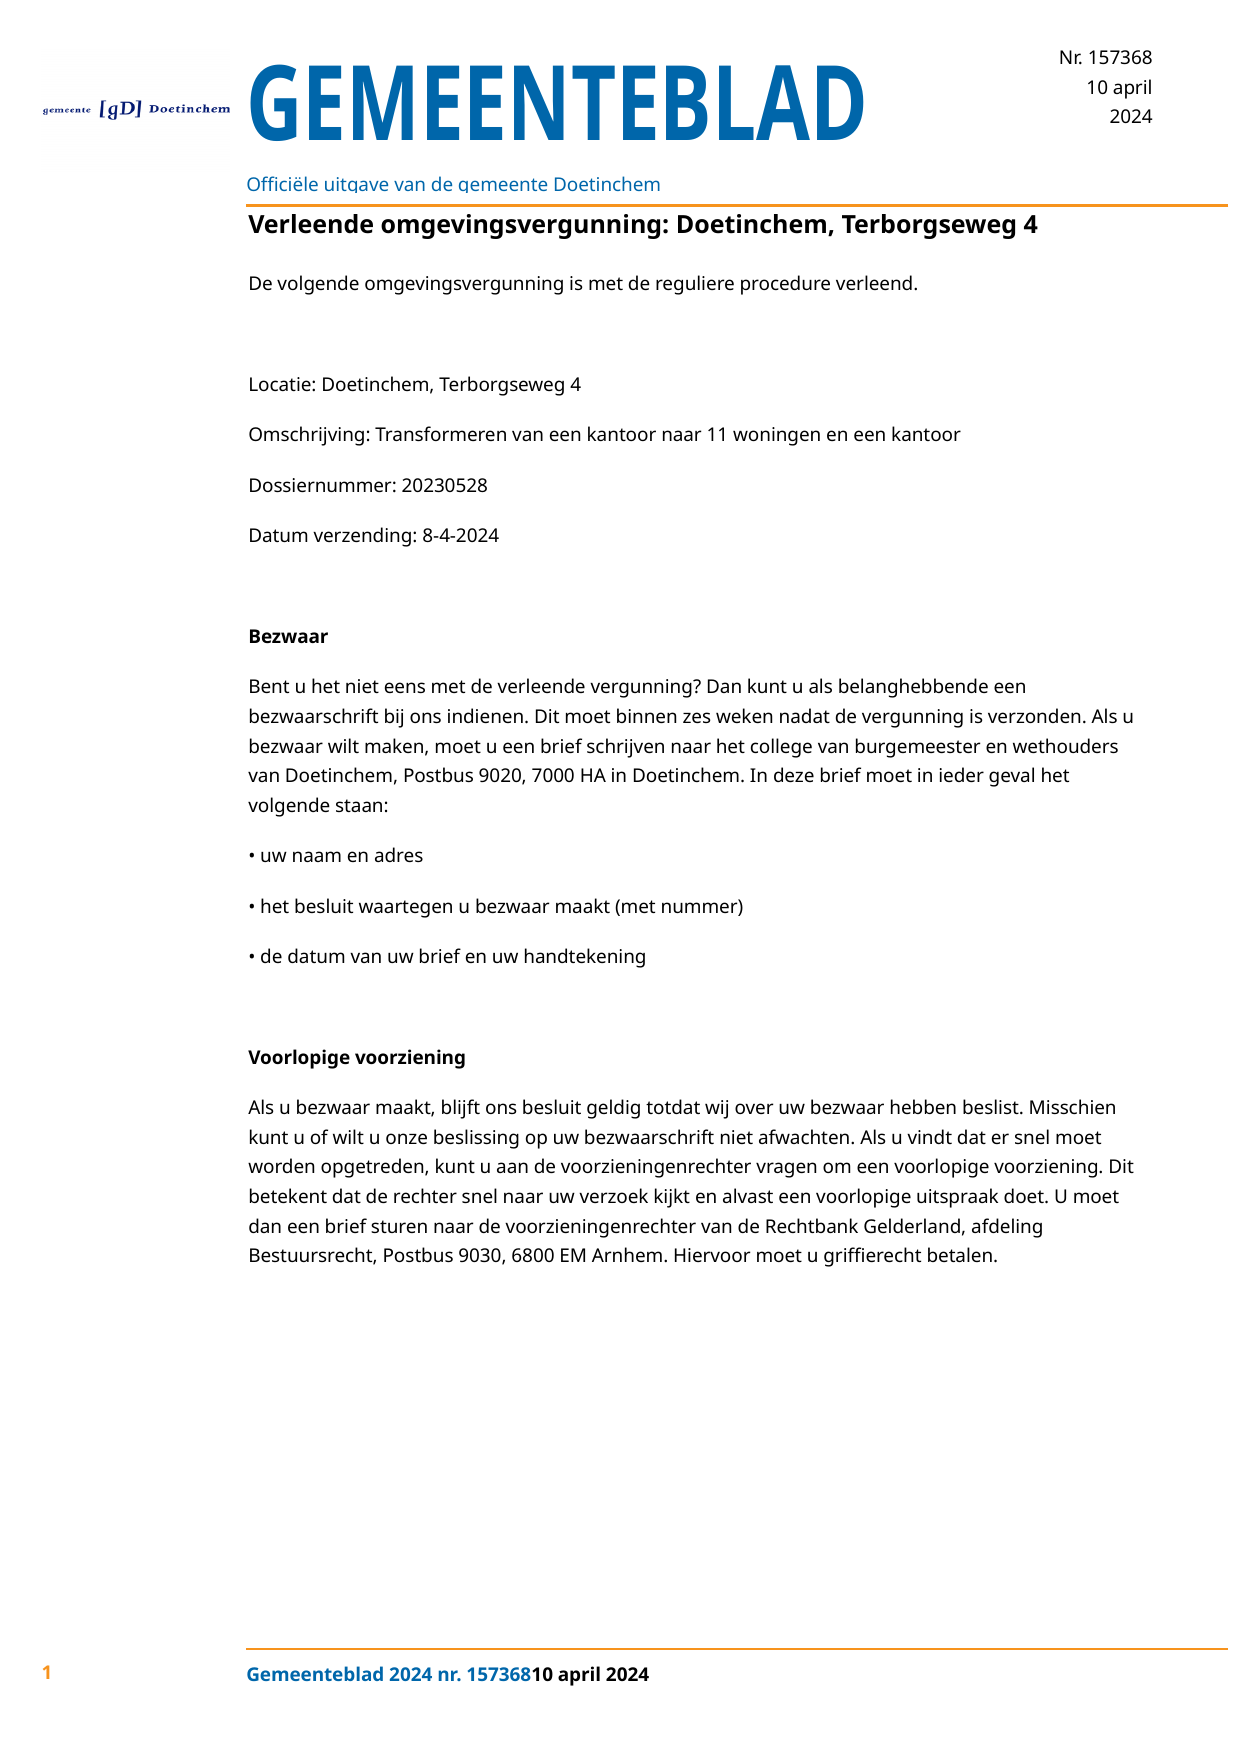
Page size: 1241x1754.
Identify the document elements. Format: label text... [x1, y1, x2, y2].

text • de datum van uw brief en uw handtekening [248, 943, 1152, 969]
text Als u bezwaar maakt, blijft ons besluit geldig totdat wij over uw bezwaar hebben beslist. Misschien kunt u of wilt u onze beslissing op uw bezwaarschrift niet afwachten. Als u vindt dat er snel moet worden opgetreden, kunt u aan de voorzieningenrechter vragen om een voorlopige voorziening. Dit betekent dat de rechter snel naar uw verzoek kijkt en alvast een voorlopige uitspraak doet. U moet dan een brief sturen naar de voorzieningenrechter van de Rechtbank Gelderland, afdeling Bestuursrecht, Postbus 9030, 6800 EM Arnhem. Hiervoor moet u griffierecht betalen. [248, 1094, 1152, 1268]
text • uw naam en adres [248, 842, 1152, 868]
picture [41, 47, 231, 172]
text Datum verzending: 8-4-2024 [248, 522, 1152, 548]
text • het besluit waartegen u bezwaar maakt (met nummer) [248, 893, 1152, 918]
text Bent u het niet eens met de verleende vergunning? Dan kunt u als belanghebbende een bezwaarschrift bij ons indienen. Dit moet binnen zes weken nadat de vergunning is verzonden. Als u bezwaar wilt maken, moet u een brief schrijven naar het college van burgemeester en wethouders van Doetinchem, Postbus 9020, 7000 HA in Doetinchem. In deze brief moet in ieder geval het volgende staan: [248, 674, 1152, 818]
text Omschrijving: Transformeren van een kantoor naar 11 woningen en een kantoor [248, 422, 1152, 447]
text De volgende omgevingsvergunning is met de reguliere procedure verleend. [248, 270, 1152, 296]
text Voorlopige voorziening [248, 1044, 1152, 1070]
text Locatie: Doetinchem, Terborgseweg 4 [248, 371, 1152, 397]
text Dossiernummer: 20230528 [248, 472, 1152, 498]
text Bezwaar [248, 623, 1152, 649]
text Verleende omgevingsvergunning: Doetinchem, Terborgseweg 4 [248, 207, 1152, 241]
